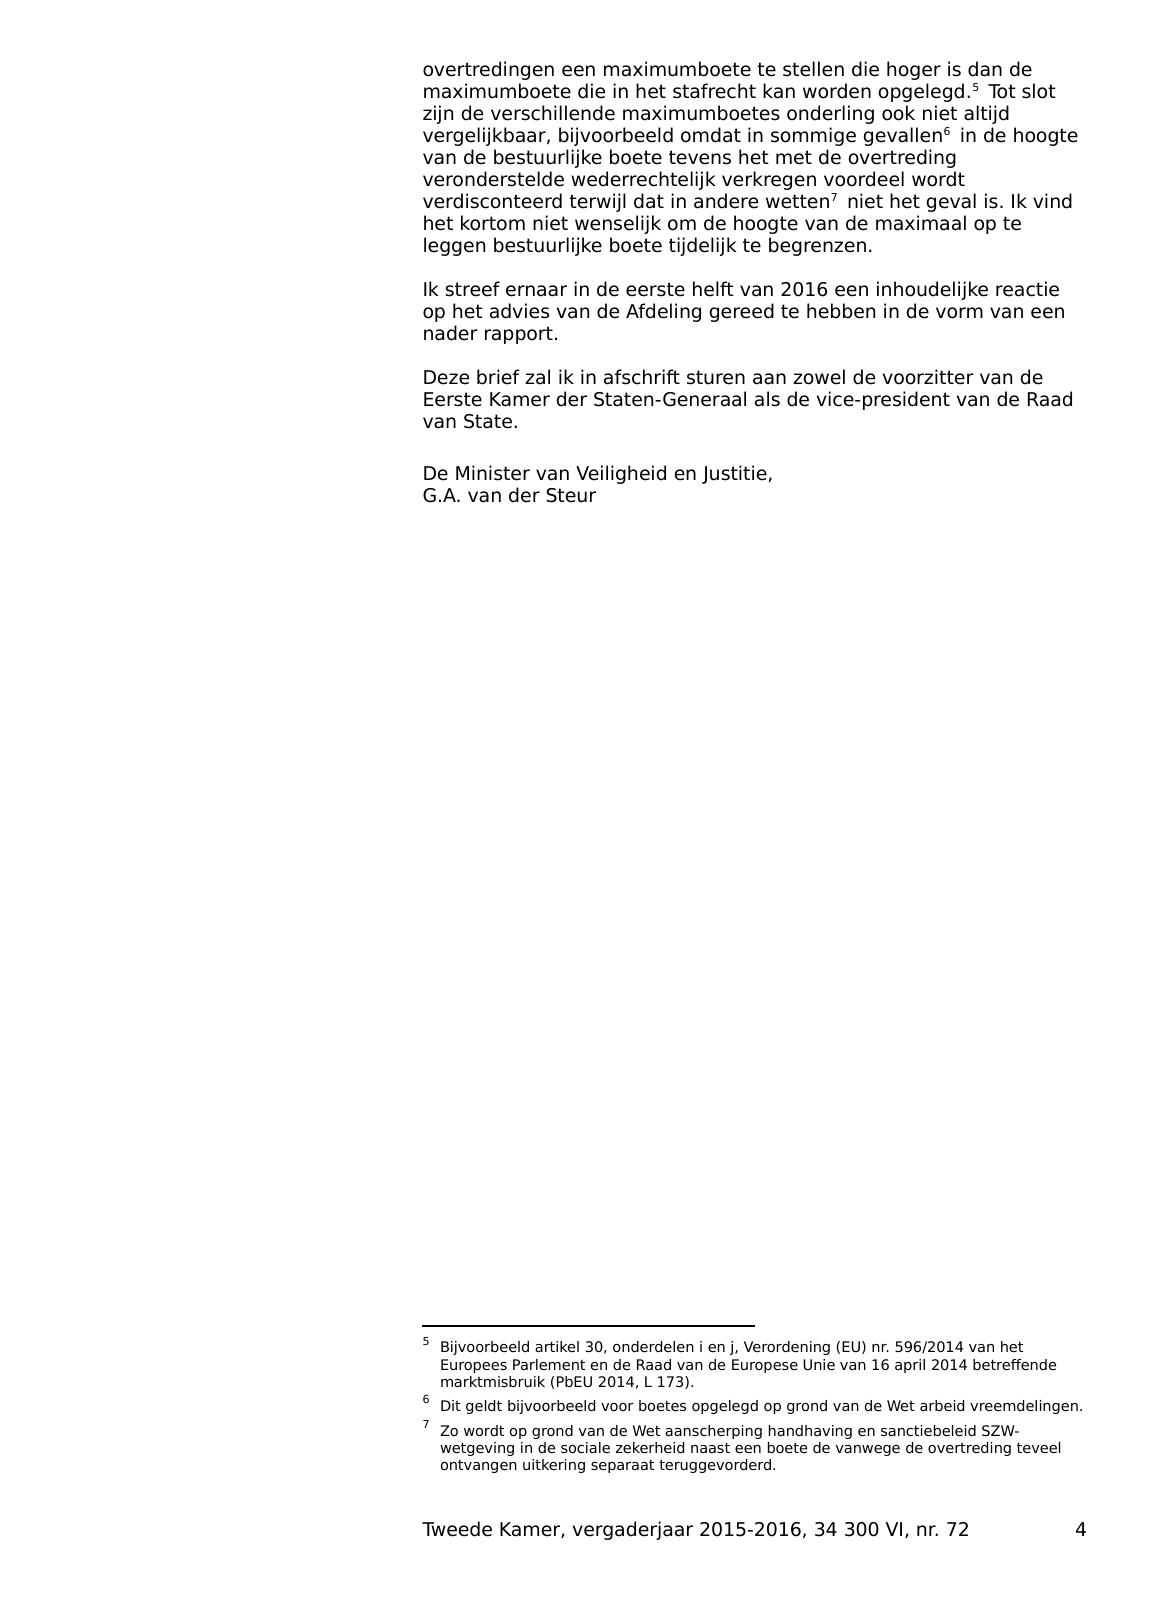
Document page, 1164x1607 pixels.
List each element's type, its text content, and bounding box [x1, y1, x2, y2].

text Bijvoorbeeld artikel 30, onderdelen i en j, Verordening (EU) nr. 596/2014 van het Europees Parlement en de Raad van de Europese Unie van 16 april 2014 betreffende marktmisbruik (PbEU 2014, L 173). [422, 1335, 1087, 1391]
text Ik streef ernaar in de eerste helft van 2016 een inhoudelijke reactie op het advies van de Afdeling gereed te hebben in de vorm van een nader rapport. [422, 279, 1087, 345]
text De Minister van Veiligheid en Justitie, G.A. van der Steur [422, 463, 1087, 507]
text Dit geldt bijvoorbeeld voor boetes opgelegd op grond van de Wet arbeid vreemdelingen. [422, 1393, 1087, 1416]
text Deze brief zal ik in afschrift sturen aan zowel de voorzitter van de Eerste Kamer der Staten-Generaal als de vice-president van de Raad van State. [422, 367, 1087, 433]
text Zo wordt op grond van de Wet aanscherping handhaving en sanctiebeleid SZW-wetgeving in de sociale zekerheid naast een boete de vanwege de overtreding teveel ontvangen uitkering separaat teruggevorderd. [422, 1418, 1087, 1474]
text overtredingen een maximumboete te stellen die hoger is dan de maximumboete die in het stafrecht kan worden opgelegd. Tot slot zijn de verschillende maximumboetes onderling ook niet altijd vergelijkbaar, bijvoorbeeld omdat in sommige gevallen in de hoogte van de bestuurlijke boete tevens het met de overtreding veronderstelde wederrechtelijk verkregen voordeel wordt verdisconteerd terwijl dat in andere wetten niet het geval is. Ik vind het kortom niet wenselijk om de hoogte van de maximaal op te leggen bestuurlijke boete tijdelijk te begrenzen. [422, 59, 1087, 257]
